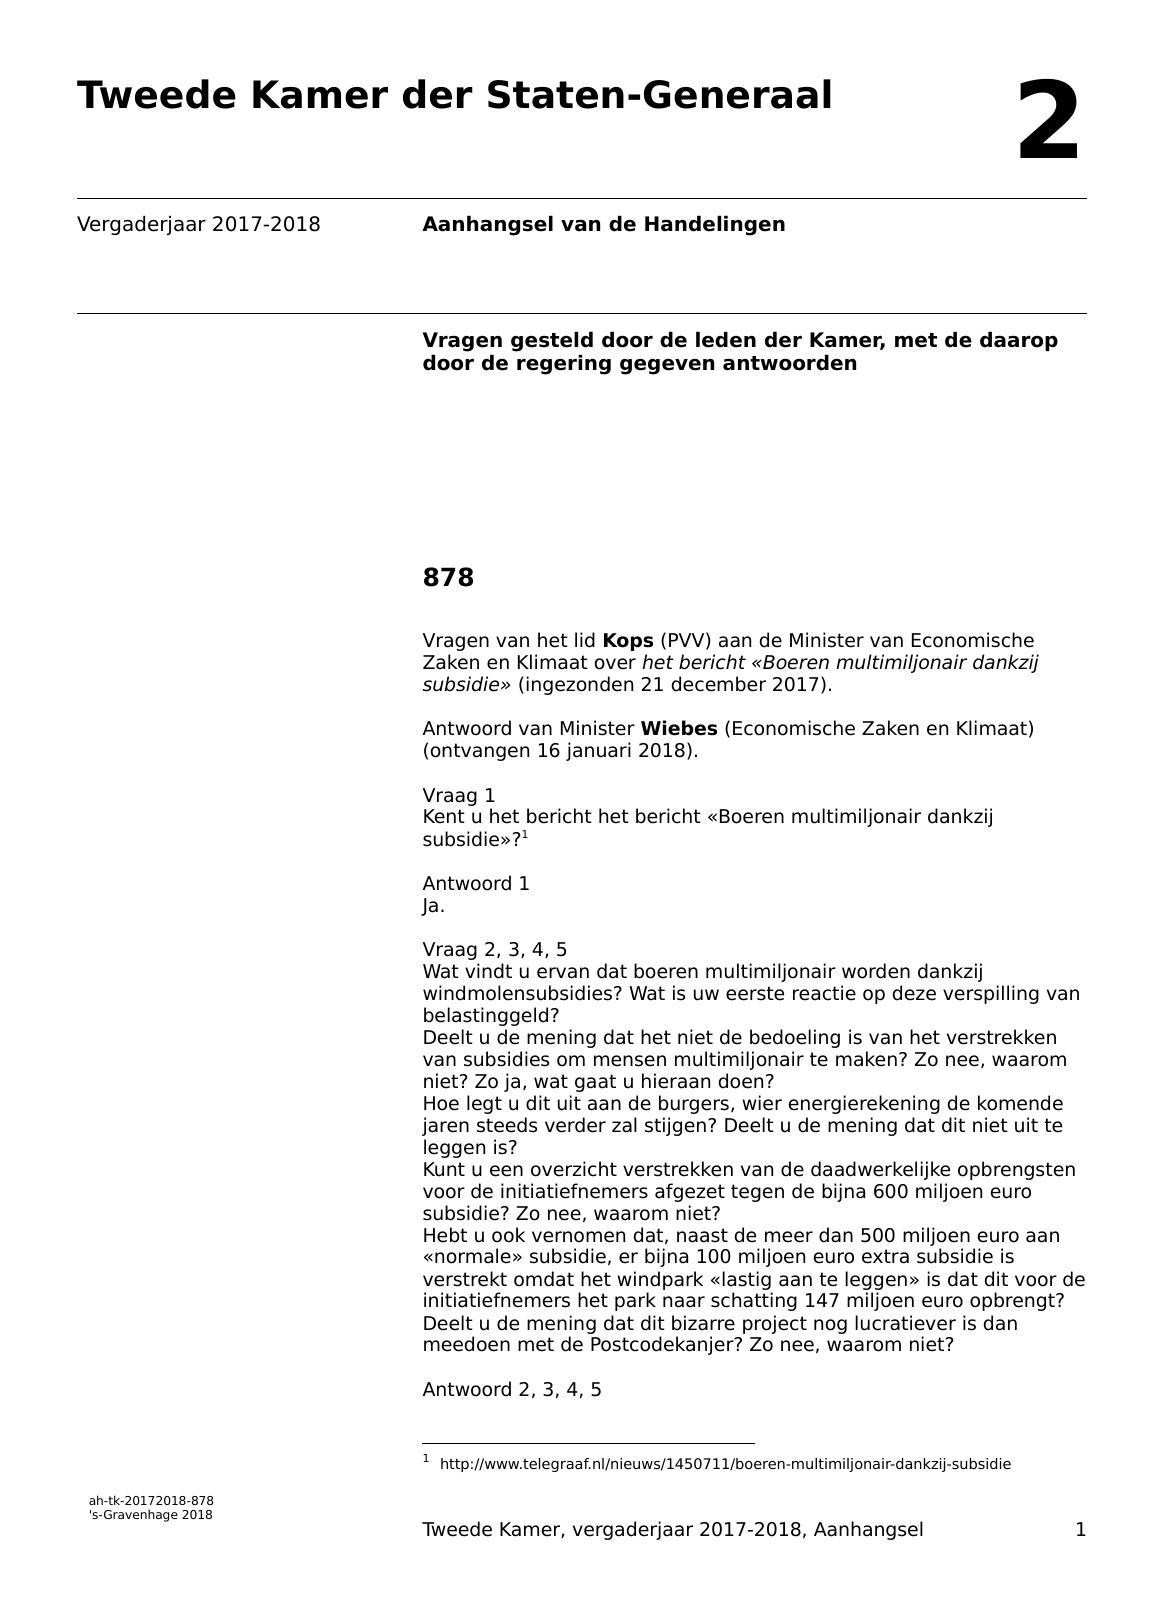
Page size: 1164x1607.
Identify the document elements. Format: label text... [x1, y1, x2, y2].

table_cell [77, 314, 422, 375]
text 878 [422, 563, 1087, 592]
table_cell Vragen gesteld door de leden der Kamer, met de daarop door de regering gegeven antwoorden [422, 314, 1087, 375]
text Ja. [422, 894, 1087, 917]
table_cell Vergaderjaar 2017-2018 [77, 199, 422, 313]
table_header Tweede Kamer der Staten-Generaal [77, 59, 886, 198]
text 's-Gravenhage 2018 [88, 1508, 323, 1522]
table_cell Aanhangsel van de Handelingen [422, 199, 1087, 313]
text Kunt u een overzicht verstrekken van de daadwerkelijke opbrengsten voor de initiatiefnemers afgezet tegen de bijna 600 miljoen euro subsidie? Zo nee, waarom niet? [422, 1158, 1087, 1224]
text Deelt u de mening dat het niet de bedoeling is van het verstrekken van subsidies om mensen multimiljonair te maken? Zo nee, waarom niet? Zo ja, wat gaat u hieraan doen? [422, 1027, 1087, 1093]
text Kent u het bericht het bericht «Boeren multimiljonair dankzij subsidie»? [422, 806, 1087, 850]
text Vragen van het lid Kops (PVV) aan de Minister van Economische Zaken en Klimaat over het bericht «Boeren multimiljonair dankzij subsidie» (ingezonden 21 december 2017). [422, 630, 1087, 696]
text http://www.telegraaf.nl/nieuws/1450711/boeren-multimiljonair-dankzij-subsidie [422, 1452, 1087, 1474]
text Hebt u ook vernomen dat, naast de meer dan 500 miljoen euro aan «normale» subsidie, er bijna 100 miljoen euro extra subsidie is verstrekt omdat het windpark «lastig aan te leggen» is dat dit voor de initiatiefnemers het park naar schatting 147 miljoen euro opbrengt? Deelt u de mening dat dit bizarre project nog lucratiever is dan meedoen met de Postcodekanjer? Zo nee, waarom niet? [422, 1224, 1087, 1356]
text Vraag 2, 3, 4, 5 [422, 939, 1087, 961]
table_header 2 [886, 59, 1087, 198]
text Antwoord 2, 3, 4, 5 [422, 1378, 1087, 1401]
text ah-tk-20172018-878 [88, 1494, 323, 1508]
text Antwoord van Minister Wiebes (Economische Zaken en Klimaat) (ontvangen 16 januari 2018). [422, 718, 1087, 762]
text Hoe legt u dit uit aan de burgers, wier energierekening de komende jaren steeds verder zal stijgen? Deelt u de mening dat dit niet uit te leggen is? [422, 1093, 1087, 1158]
text Antwoord 1 [422, 873, 1087, 894]
text Vraag 1 [422, 784, 1087, 806]
text Wat vindt u ervan dat boeren multimiljonair worden dankzij windmolensubsidies? Wat is uw eerste reactie op deze verspilling van belastinggeld? [422, 961, 1087, 1027]
